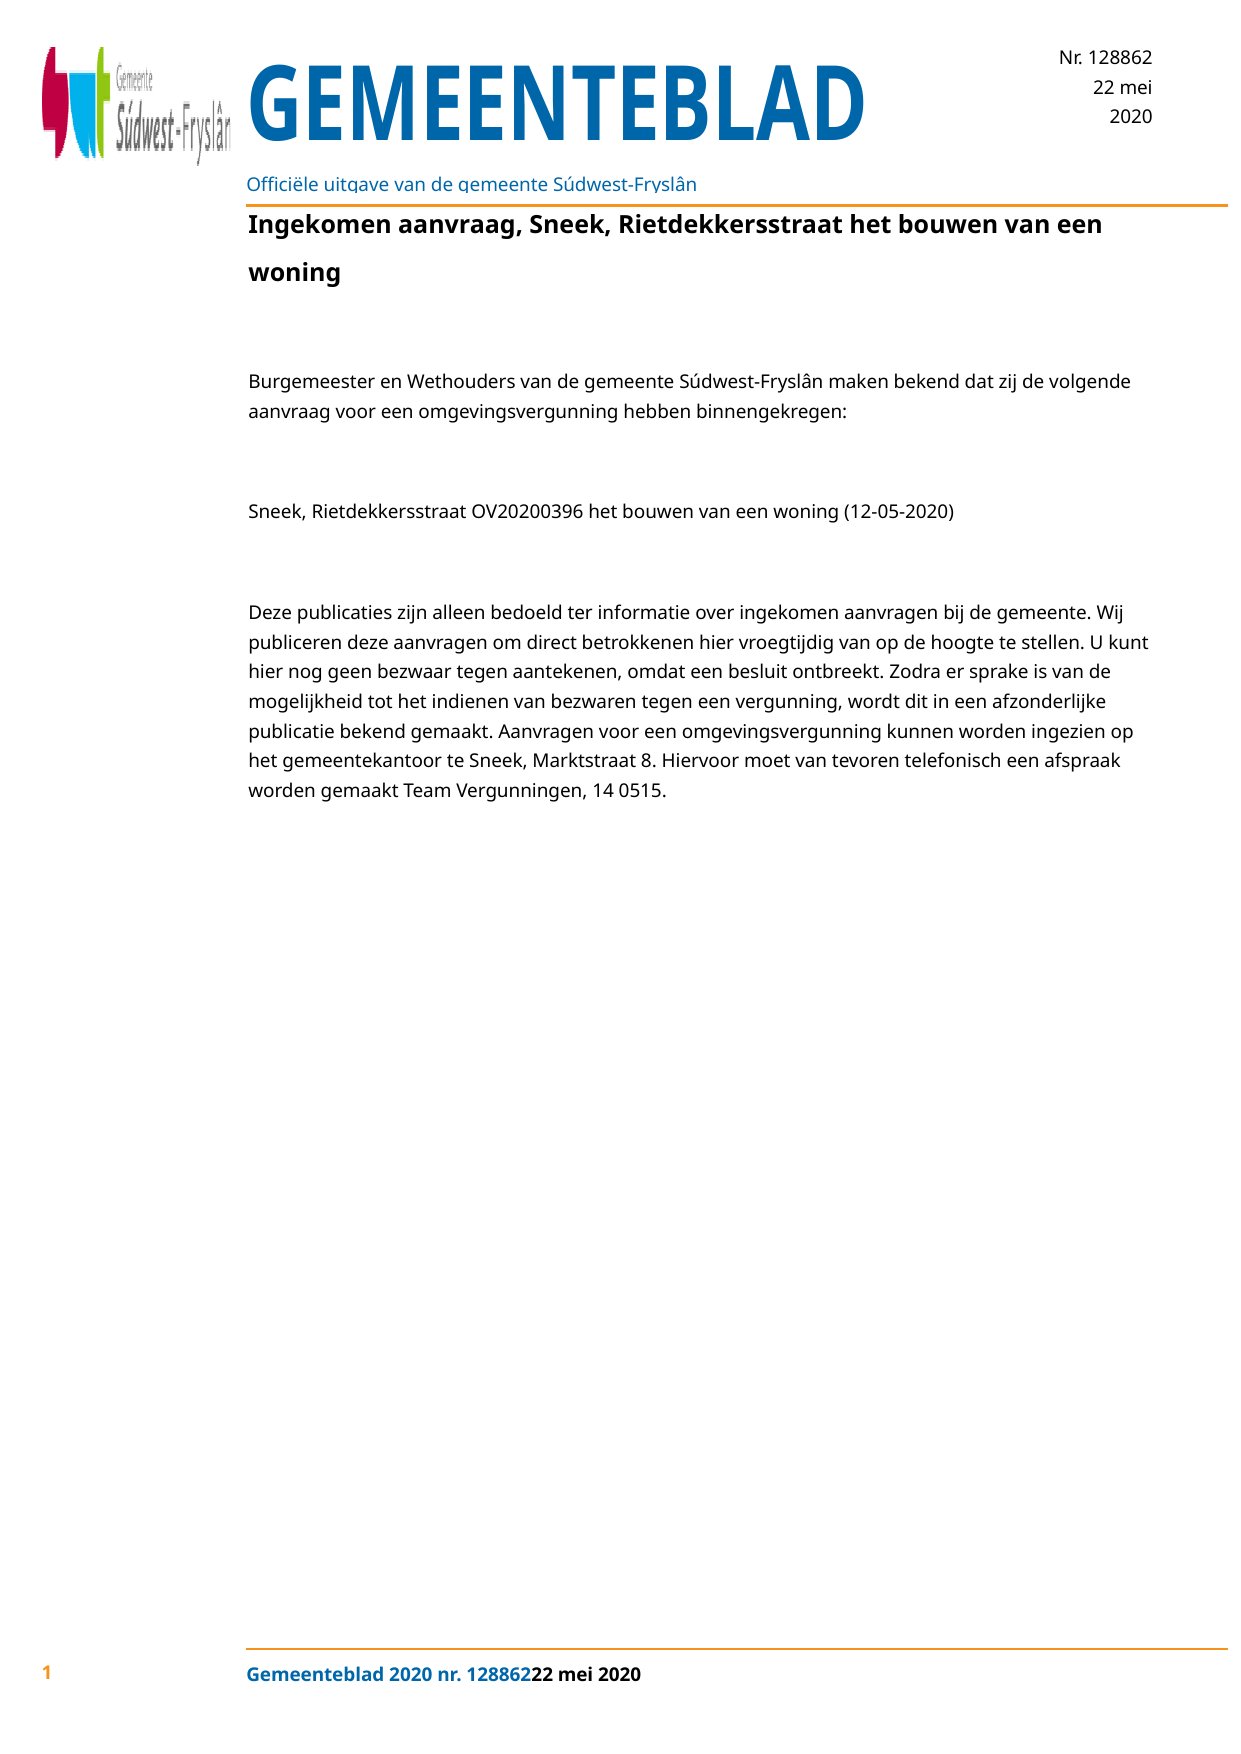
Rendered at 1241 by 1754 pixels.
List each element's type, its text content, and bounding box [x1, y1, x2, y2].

text Sneek, Rietdekkersstraat OV20200396 het bouwen van een woning (12-05-2020) [248, 499, 1152, 524]
text Deze publicaties zijn alleen bedoeld ter informatie over ingekomen aanvragen bij de gemeente. Wij publiceren deze aanvragen om direct betrokkenen hier vroegtijdig van op de hoogte te stellen. U kunt hier nog geen bezwaar tegen aantekenen, omdat een besluit ontbreekt. Zodra er sprake is van de mogelijkheid tot het indienen van bezwaren tegen een vergunning, wordt dit in een afzonderlijke publicatie bekend gemaakt. Aanvragen voor een omgevingsvergunning kunnen worden ingezien op het gemeentekantoor te Sneek, Marktstraat 8. Hiervoor moet van tevoren telefonisch een afspraak worden gemaakt Team Vergunningen, 14 0515. [248, 599, 1152, 803]
text Burgemeester en Wethouders van de gemeente Súdwest-Fryslân maken bekend dat zij de volgende aanvraag voor een omgevingsvergunning hebben binnengekregen: [248, 368, 1152, 424]
text Ingekomen aanvraag, Sneek, Rietdekkersstraat het bouwen van een woning [248, 207, 1152, 288]
picture [41, 47, 231, 172]
